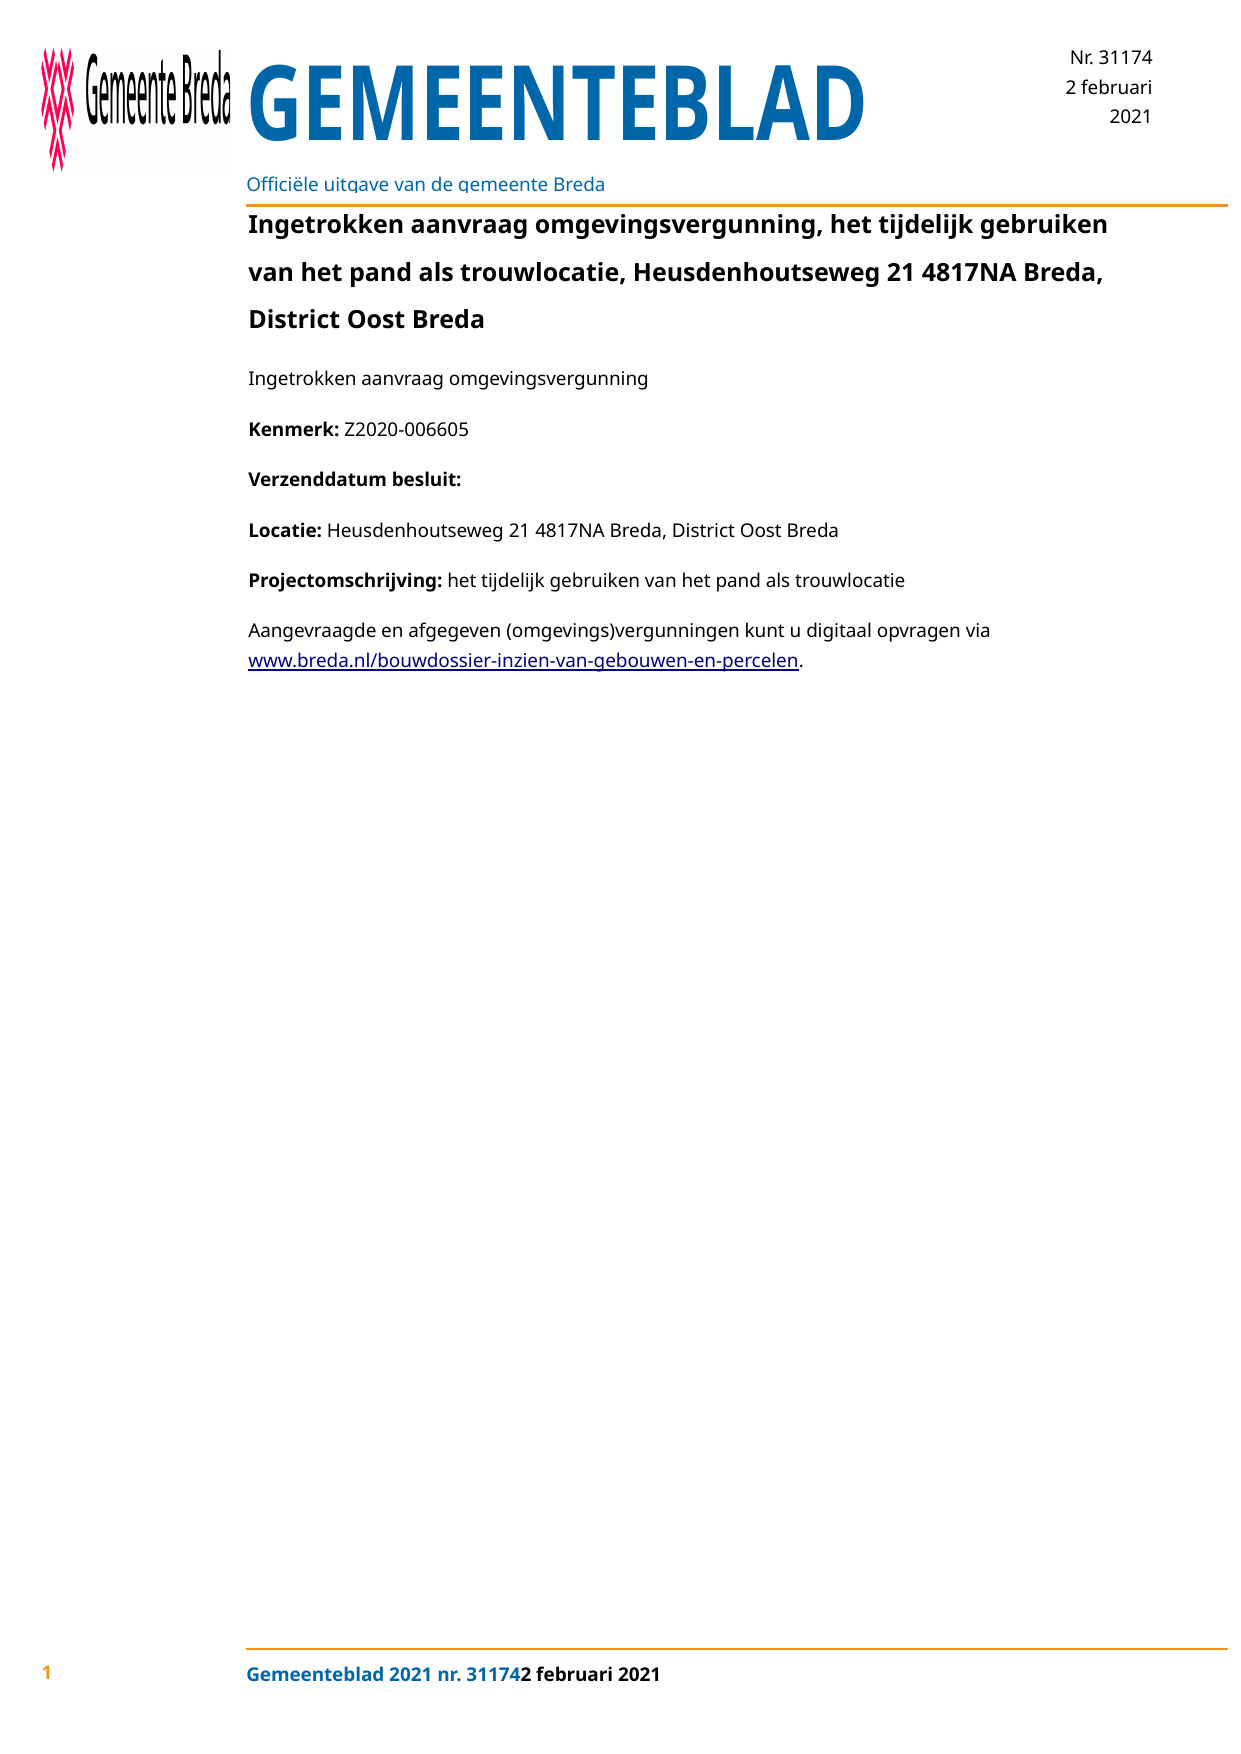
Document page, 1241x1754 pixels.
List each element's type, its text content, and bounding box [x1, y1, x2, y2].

text Verzenddatum besluit: [248, 466, 1152, 492]
text Kenmerk: Z2020-006605 [248, 416, 1152, 442]
picture [41, 47, 231, 172]
text Ingetrokken aanvraag omgevingsvergunning, het tijdelijk gebruiken van het pand als trouwlocatie, Heusdenhoutseweg 21 4817NA Breda, District Oost Breda [248, 207, 1152, 336]
text Aangevraagde en afgegeven (omgevings)vergunningen kunt u digitaal opvragen via www.breda.nl/bouwdossier-inzien-van-gebouwen-en-percelen. [248, 618, 1152, 673]
text Locatie: Heusdenhoutseweg 21 4817NA Breda, District Oost Breda [248, 517, 1152, 542]
text Projectomschrijving: het tijdelijk gebruiken van het pand als trouwlocatie [248, 567, 1152, 593]
text Ingetrokken aanvraag omgevingsvergunning [248, 366, 1152, 391]
